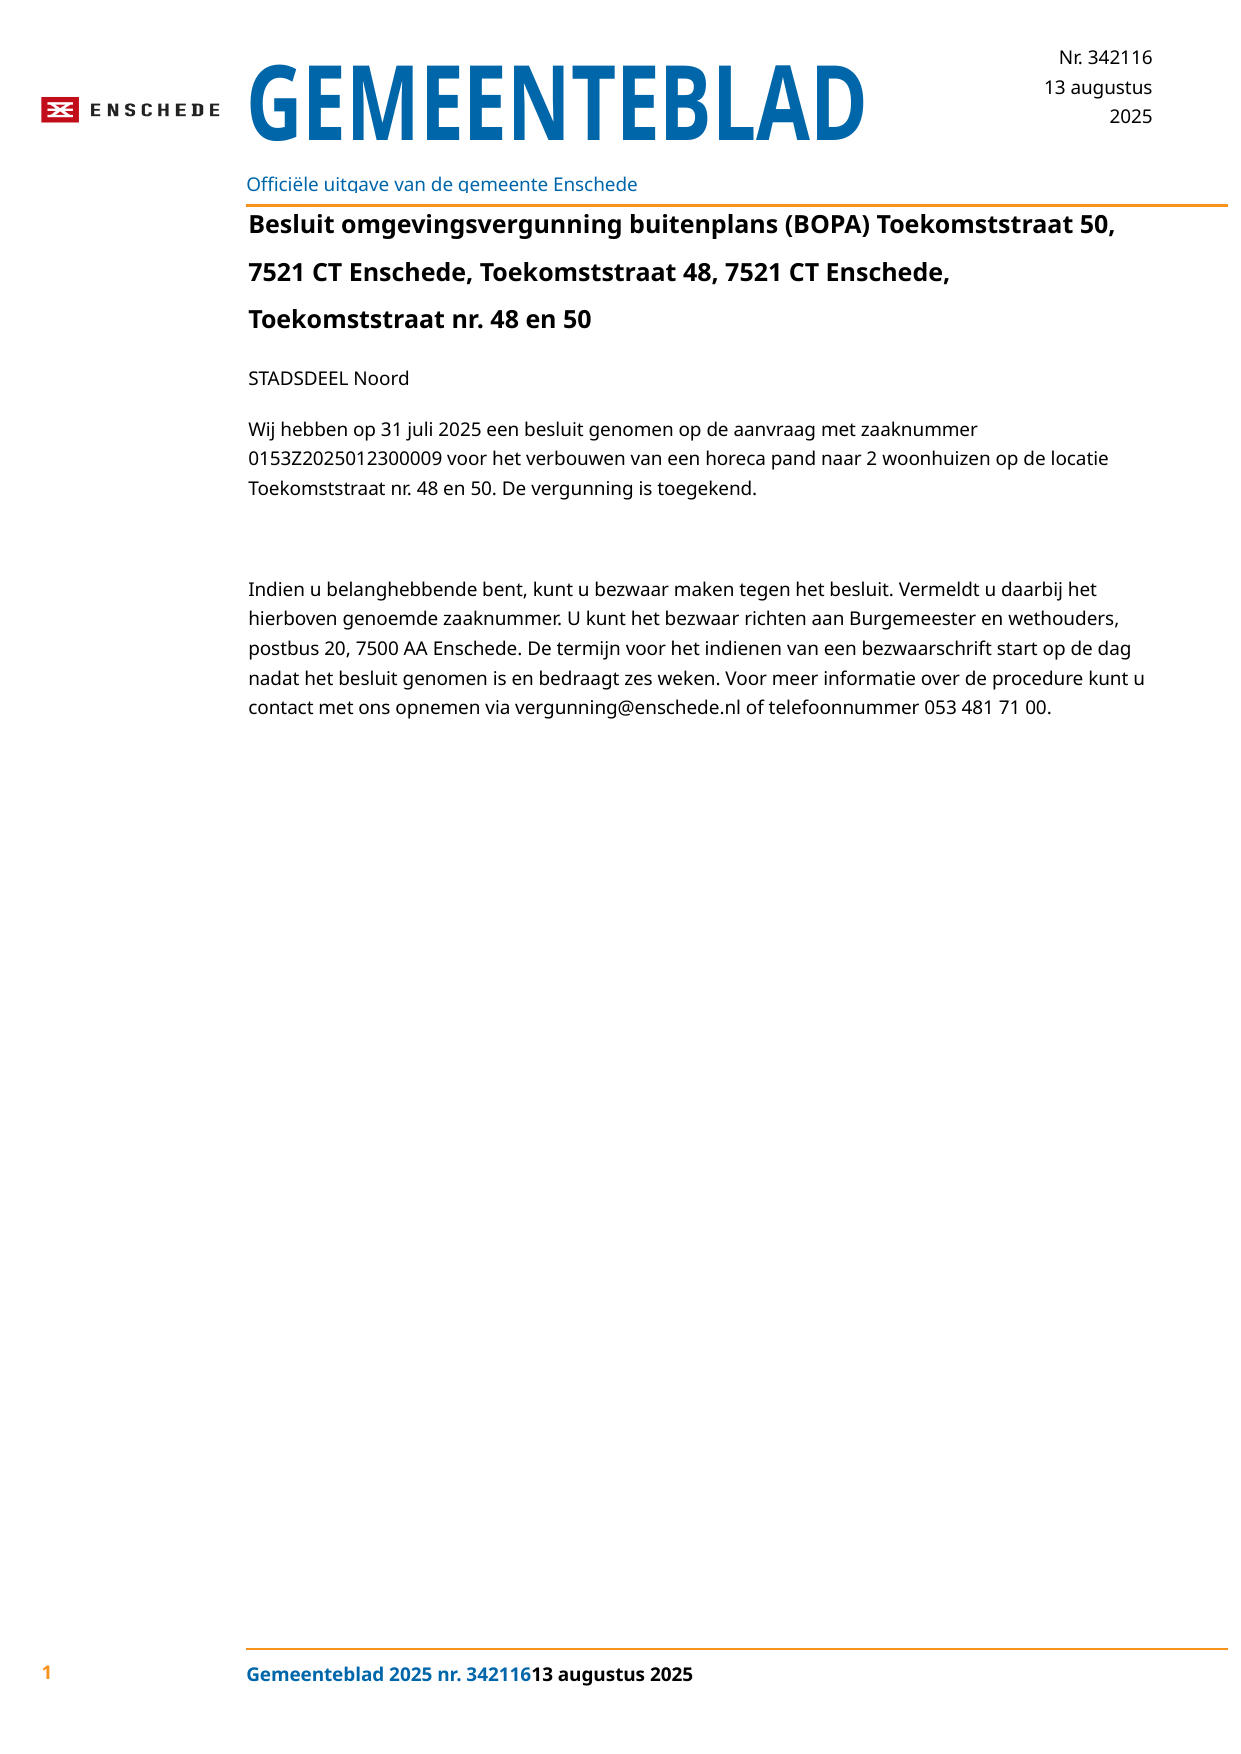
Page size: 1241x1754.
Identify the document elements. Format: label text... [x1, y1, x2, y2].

text Indien u belanghebbende bent, kunt u bezwaar maken tegen het besluit. Vermeldt u daarbij het hierboven genoemde zaaknummer. U kunt het bezwaar richten aan Burgemeester en wethouders, postbus 20, 7500 AA Enschede. De termijn voor het indienen van een bezwaarschrift start op de dag nadat het besluit genomen is en bedraagt zes weken. Voor meer informatie over de procedure kunt u contact met ons opnemen via vergunning@enschede.nl of telefoonnummer 053 481 71 00. [248, 576, 1152, 720]
text Besluit omgevingsvergunning buitenplans (BOPA) Toekomststraat 50, 7521 CT Enschede, Toekomststraat 48, 7521 CT Enschede, Toekomststraat nr. 48 en 50 [248, 207, 1152, 336]
picture [41, 47, 231, 172]
text STADSDEEL Noord [248, 366, 1152, 391]
text Wij hebben op 31 juli 2025 een besluit genomen op de aanvraag met zaaknummer 0153Z2025012300009 voor het verbouwen van een horeca pand naar 2 woonhuizen op de locatie Toekomststraat nr. 48 en 50. De vergunning is toegekend. [248, 416, 1152, 501]
